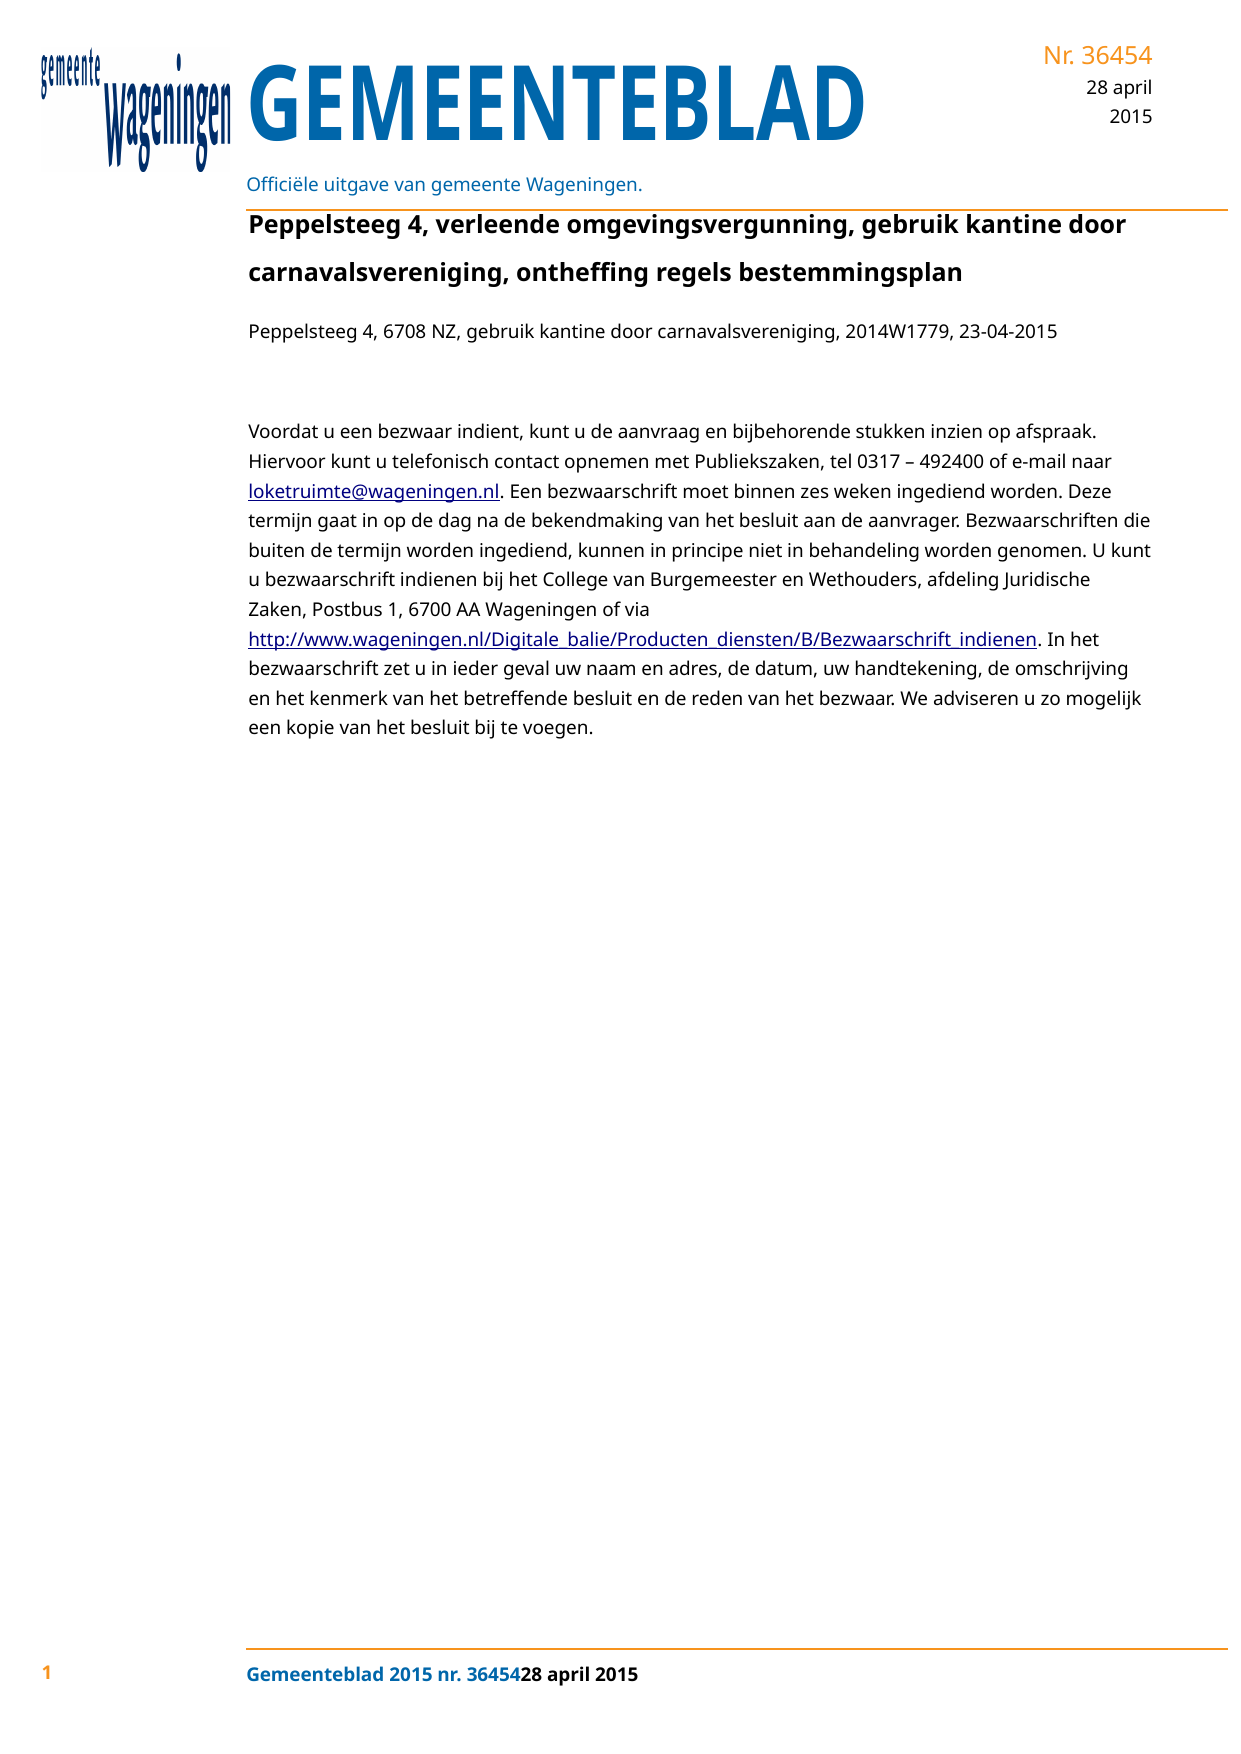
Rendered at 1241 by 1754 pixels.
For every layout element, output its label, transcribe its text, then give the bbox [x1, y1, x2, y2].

text Voordat u een bezwaar indient, kunt u de aanvraag en bijbehorende stukken inzien op afspraak. Hiervoor kunt u telefonisch contact opnemen met Publiekszaken, tel 0317 – 492400 of e-mail naar loketruimte@wageningen.nl. Een bezwaarschrift moet binnen zes weken ingediend worden. Deze termijn gaat in op de dag na de bekendmaking van het besluit aan de aanvrager. Bezwaarschriften die buiten de termijn worden ingediend, kunnen in principe niet in behandeling worden genomen. U kunt u bezwaarschrift indienen bij het College van Burgemeester en Wethouders, afdeling Juridische Zaken, Postbus 1, 6700 AA Wageningen of via http://www.wageningen.nl/Digitale_balie/Producten_diensten/B/Bezwaarschrift_indienen. In het bezwaarschrift zet u in ieder geval uw naam en adres, de datum, uw handtekening, de omschrijving en het kenmerk van het betreffende besluit en de reden van het bezwaar. We adviseren u zo mogelijk een kopie van het besluit bij te voegen. [248, 419, 1152, 740]
text Peppelsteeg 4, 6708 NZ, gebruik kantine door carnavalsvereniging, 2014W1779, 23-04-2015 [248, 318, 1152, 344]
text Peppelsteeg 4, verleende omgevingsvergunning, gebruik kantine door carnavalsvereniging, ontheffing regels bestemmingsplan [248, 211, 1152, 288]
picture [41, 47, 231, 172]
